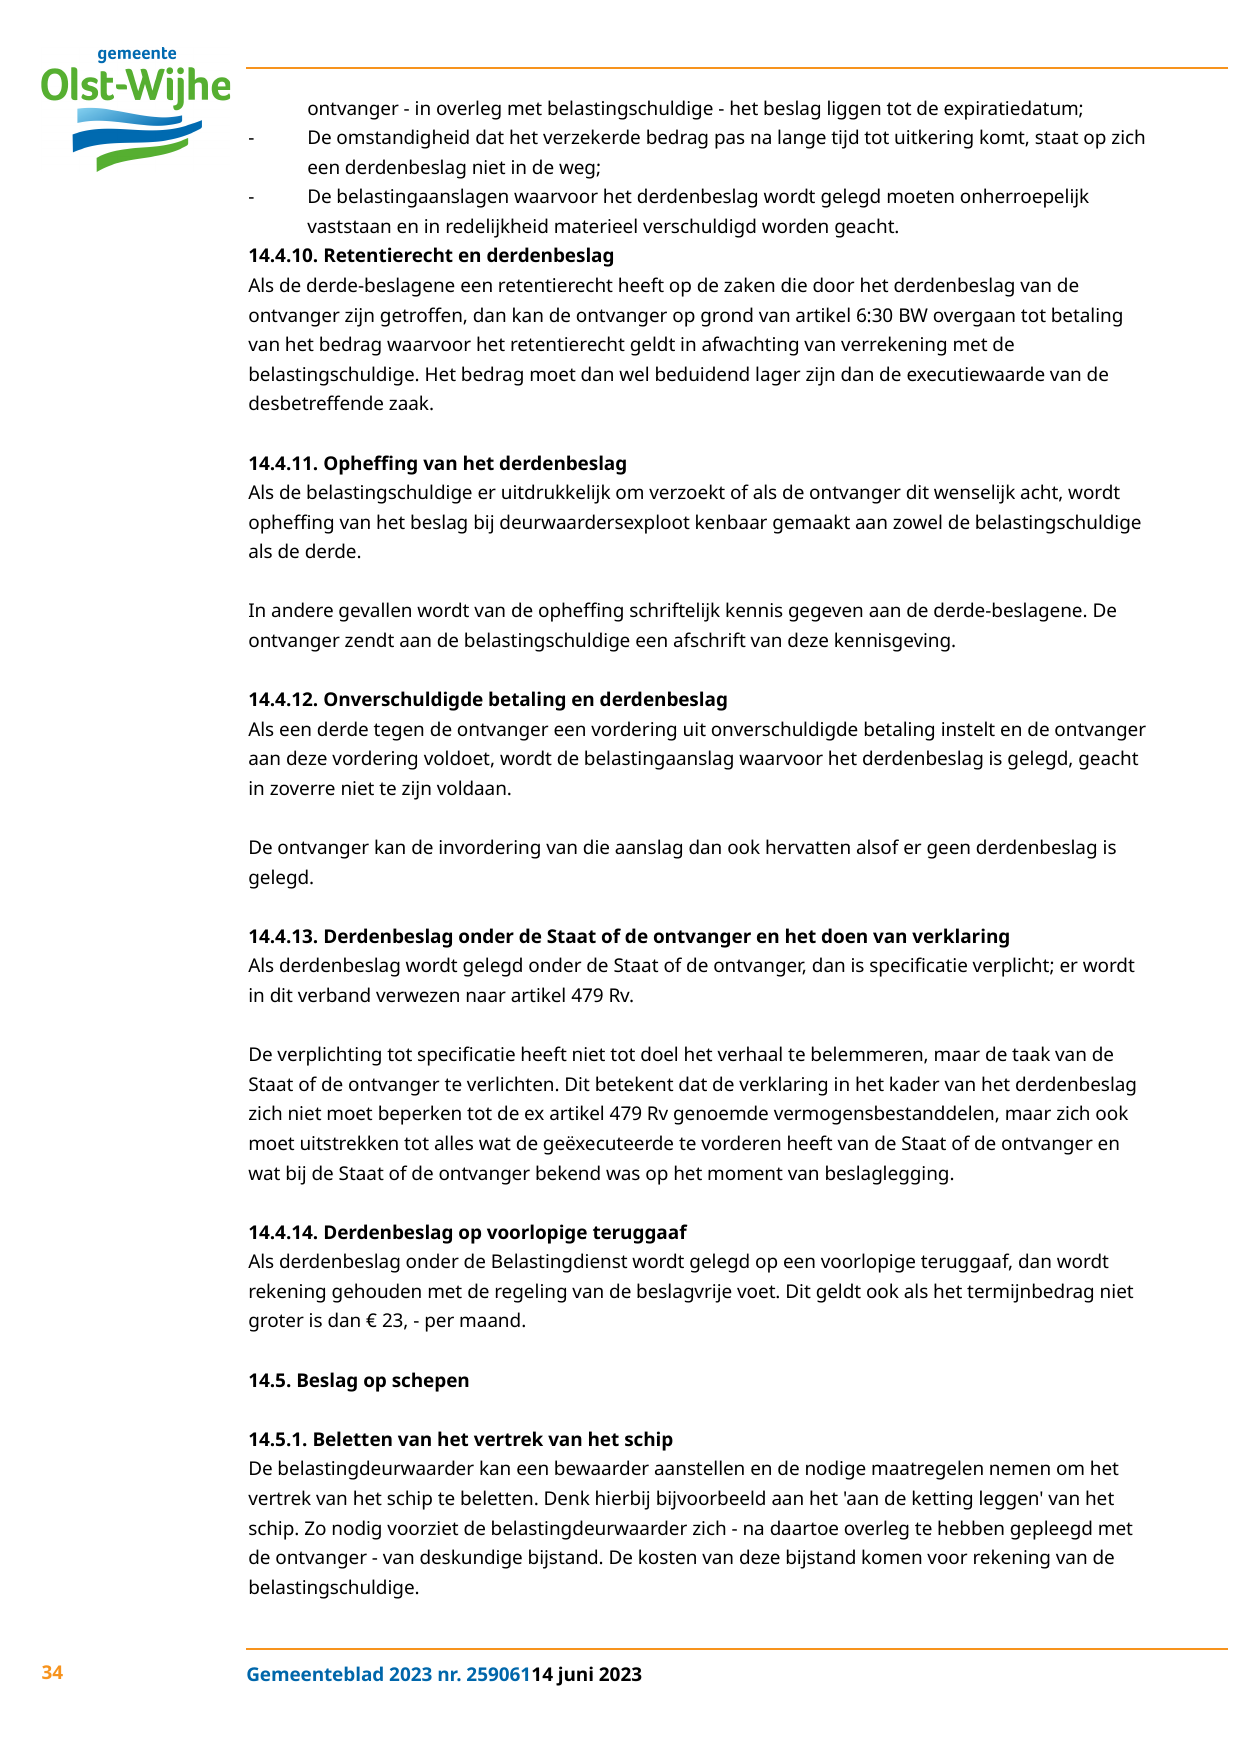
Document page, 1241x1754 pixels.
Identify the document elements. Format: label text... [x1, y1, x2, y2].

text Als derdenbeslag onder de Belastingdienst wordt gelegd op een voorlopige teruggaaf, dan wordt rekening gehouden met de regeling van de beslagvrije voet. Dit geldt ook als het termijnbedrag niet groter is dan € 23, - per maand. [248, 1248, 1152, 1333]
text In andere gevallen wordt van de opheffing schriftelijk kennis gegeven aan de derde-beslagene. De ontvanger zendt aan de belastingschuldige een afschrift van deze kennisgeving. [248, 598, 1152, 653]
list De omstandigheid dat het verzekerde bedrag pas na lange tijd tot uitkering komt, staat op zich een derdenbeslag niet in de weg; [248, 124, 1152, 180]
list De belastingaanslagen waarvoor het derdenbeslag wordt gelegd moeten onherroepelijk vaststaan en in redelijkheid materieel verschuldigd worden geacht. [248, 183, 1152, 239]
text 14.4.11. Opheffing van het derdenbeslag [248, 450, 1152, 476]
text 14.4.12. Onverschuldigde betaling en derdenbeslag [248, 686, 1152, 712]
text Als derdenbeslag wordt gelegd onder de Staat of de ontvanger, dan is specificatie verplicht; er wordt in dit verband verwezen naar artikel 479 Rv. [248, 953, 1152, 1008]
text 14.4.10. Retentierecht en derdenbeslag [248, 243, 1152, 268]
text Als de derde-beslagene een retentierecht heeft op de zaken die door het derdenbeslag van de ontvanger zijn getroffen, dan kan de ontvanger op grond van artikel 6:30 BW overgaan tot betaling van het bedrag waarvoor het retentierecht geldt in afwachting van verrekening met de belastingschuldige. Het bedrag moet dan wel beduidend lager zijn dan de executiewaarde van de desbetreffende zaak. [248, 272, 1152, 416]
text Als een derde tegen de ontvanger een vordering uit onverschuldigde betaling instelt en de ontvanger aan deze vordering voldoet, wordt de belastingaanslag waarvoor het derdenbeslag is gelegd, geacht in zoverre niet te zijn voldaan. [248, 716, 1152, 801]
text De belastingdeurwaarder kan een bewaarder aanstellen en de nodige maatregelen nemen om het vertrek van het schip te beletten. Denk hierbij bijvoorbeeld aan het 'aan de ketting leggen' van het schip. Zo nodig voorziet de belastingdeurwaarder zich - na daartoe overleg te hebben gepleegd met de ontvanger - van deskundige bijstand. De kosten van deze bijstand komen voor rekening van de belastingschuldige. [248, 1456, 1152, 1600]
list ontvanger - in overleg met belastingschuldige - het beslag liggen tot de expiratiedatum; [248, 95, 1152, 121]
text De ontvanger kan de invordering van die aanslag dan ook hervatten alsof er geen derdenbeslag is gelegd. [248, 834, 1152, 890]
text 14.4.13. Derdenbeslag onder de Staat of de ontvanger en het doen van verklaring [248, 923, 1152, 949]
text Als de belastingschuldige er uitdrukkelijk om verzoekt of als de ontvanger dit wenselijk acht, wordt opheffing van het beslag bij deurwaardersexploot kenbaar gemaakt aan zowel de belastingschuldige als de derde. [248, 479, 1152, 564]
text De verplichting tot specificatie heeft niet tot doel het verhaal te belemmeren, maar de taak van de Staat of de ontvanger te verlichten. Dit betekent dat de verklaring in het kader van het derdenbeslag zich niet moet beperken tot de ex artikel 479 Rv genoemde vermogensbestanddelen, maar zich ook moet uitstrekken tot alles wat de geëxecuteerde te vorderen heeft van de Staat of de ontvanger en wat bij de Staat of de ontvanger bekend was op het moment van beslaglegging. [248, 1041, 1152, 1186]
text 14.5. Beslag op schepen [248, 1367, 1152, 1393]
picture [41, 47, 231, 172]
text 14.4.14. Derdenbeslag op voorlopige teruggaaf [248, 1219, 1152, 1245]
text 14.5.1. Beletten van het vertrek van het schip [248, 1426, 1152, 1452]
